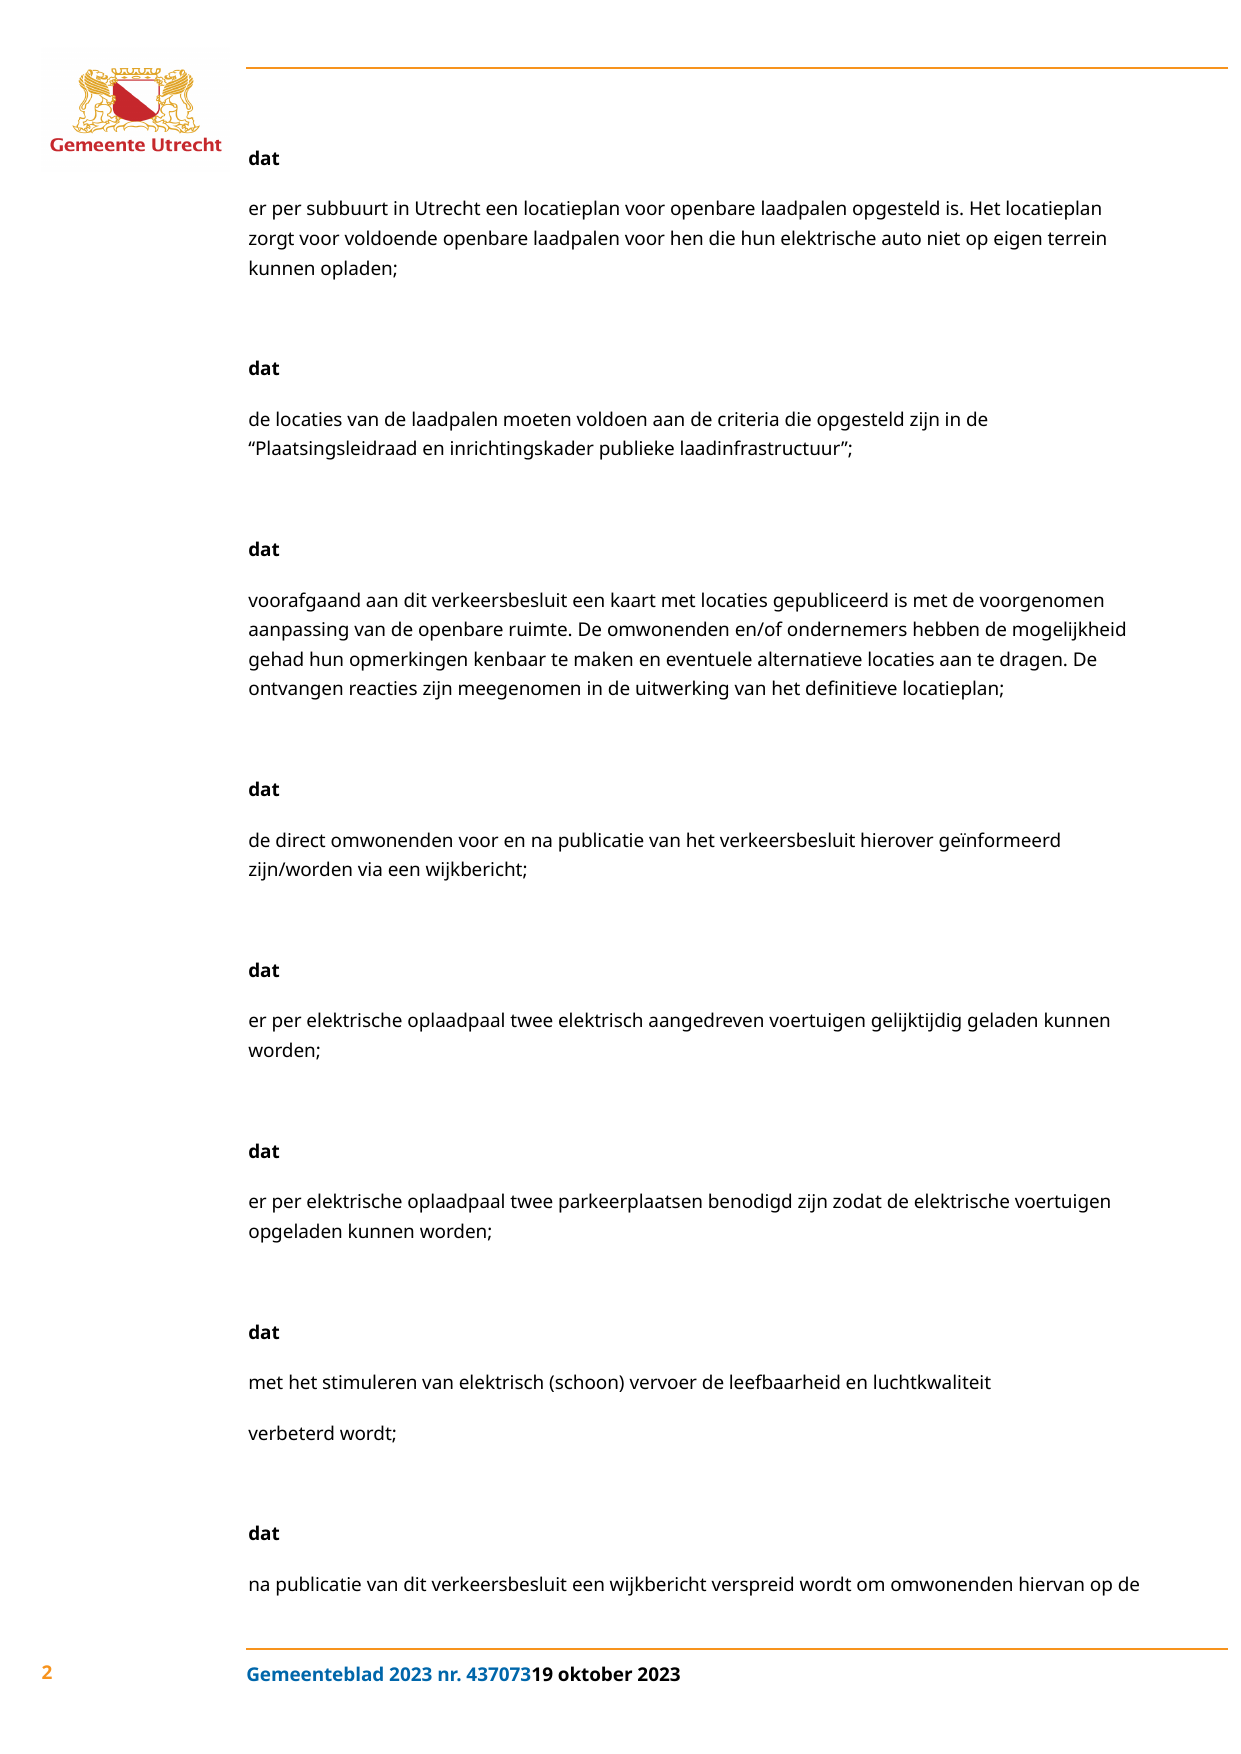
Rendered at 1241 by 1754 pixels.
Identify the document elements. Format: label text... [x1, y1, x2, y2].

text na publicatie van dit verkeersbesluit een wijkbericht verspreid wordt om omwonenden hiervan op de [248, 1571, 1152, 1597]
text dat [248, 1138, 1152, 1164]
picture [41, 47, 231, 172]
text dat [248, 145, 1152, 171]
text verbeterd wordt; [248, 1420, 1152, 1446]
text dat [248, 1319, 1152, 1345]
text voorafgaand aan dit verkeersbesluit een kaart met locaties gepubliceerd is met de voorgenomen aanpassing van de openbare ruimte. De omwonenden en/of ondernemers hebben de mogelijkheid gehad hun opmerkingen kenbaar te maken en eventuele alternatieve locaties aan te dragen. De ontvangen reacties zijn meegenomen in de uitwerking van het definitieve locatieplan; [248, 587, 1152, 701]
text er per elektrische oplaadpaal twee parkeerplaatsen benodigd zijn zodat de elektrische voertuigen opgeladen kunnen worden; [248, 1188, 1152, 1244]
text de locaties van de laadpalen moeten voldoen aan de criteria die opgesteld zijn in de “Plaatsingsleidraad en inrichtingskader publieke laadinfrastructuur”; [248, 406, 1152, 461]
text er per subbuurt in Utrecht een locatieplan voor openbare laadpalen opgesteld is. Het locatieplan zorgt voor voldoende openbare laadpalen voor hen die hun elektrische auto niet op eigen terrein kunnen opladen; [248, 196, 1152, 281]
text met het stimuleren van elektrisch (schoon) vervoer de leefbaarheid en luchtkwaliteit [248, 1369, 1152, 1395]
text dat [248, 957, 1152, 983]
text de direct omwonenden voor en na publicatie van het verkeersbesluit hierover geïnformeerd zijn/worden via een wijkbericht; [248, 827, 1152, 882]
text er per elektrische oplaadpaal twee elektrisch aangedreven voertuigen gelijktijdig geladen kunnen worden; [248, 1008, 1152, 1063]
text dat [248, 1521, 1152, 1546]
text dat [248, 776, 1152, 802]
text dat [248, 536, 1152, 562]
text dat [248, 356, 1152, 381]
